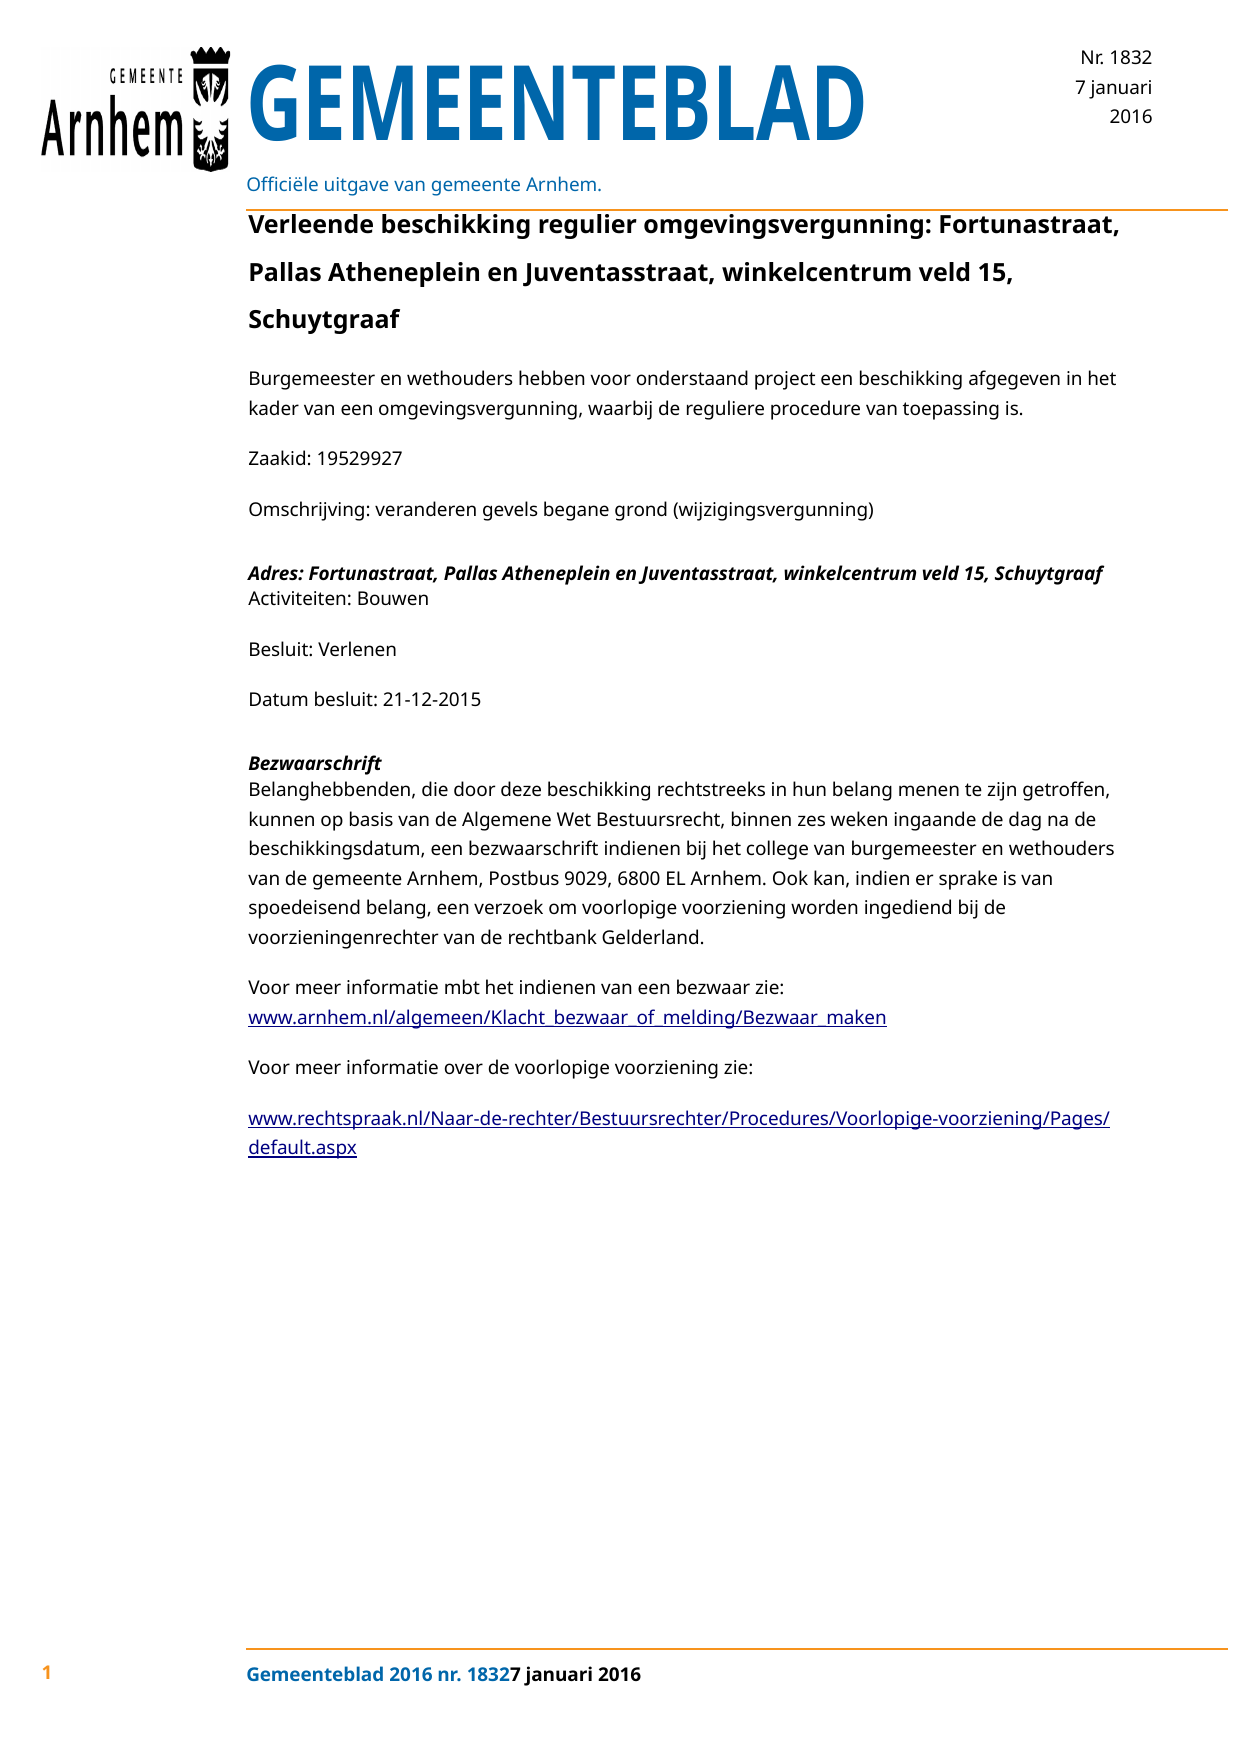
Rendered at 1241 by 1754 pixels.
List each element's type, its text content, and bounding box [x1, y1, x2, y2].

text Belanghebbenden, die door deze beschikking rechtstreeks in hun belang menen te zijn getroffen, kunnen op basis van de Algemene Wet Bestuursrecht, binnen zes weken ingaande de dag na de beschikkingsdatum, een bezwaarschrift indienen bij het college van burgemeester en wethouders van de gemeente Arnhem, Postbus 9029, 6800 EL Arnhem. Ook kan, indien er sprake is van spoedeisend belang, een verzoek om voorlopige voorziening worden ingediend bij de voorzieningenrechter van de rechtbank Gelderland. [248, 776, 1152, 950]
text Verleende beschikking regulier omgevingsvergunning: Fortunastraat, Pallas Atheneplein en Juventasstraat, winkelcentrum veld 15, Schuytgraaf [248, 211, 1152, 336]
picture [41, 47, 231, 172]
text Zaakid: 19529927 [248, 446, 1152, 471]
text Activiteiten: Bouwen [248, 586, 1152, 611]
text Voor meer informatie over de voorlopige voorziening zie: [248, 1054, 1152, 1080]
text Adres: Fortunastraat, Pallas Atheneplein en Juventasstraat, winkelcentrum veld 15, Schuytgraaf [248, 560, 1152, 586]
text Besluit: Verlenen [248, 636, 1152, 662]
text Datum besluit: 21-12-2015 [248, 686, 1152, 712]
text Omschrijving: veranderen gevels begane grond (wijzigingsvergunning) [248, 496, 1152, 522]
text Voor meer informatie mbt het indienen van een bezwaar zie: www.arnhem.nl/algemeen/Klacht_bezwaar_of_melding/Bezwaar_maken [248, 974, 1152, 1030]
text Bezwaarschrift [248, 750, 1152, 776]
text www.rechtspraak.nl/Naar-de-rechter/Bestuursrechter/Procedures/Voorlopige-voorziening/Pages/default.aspx [248, 1105, 1152, 1160]
text Burgemeester en wethouders hebben voor onderstaand project een beschikking afgegeven in het kader van een omgevingsvergunning, waarbij de reguliere procedure van toepassing is. [248, 366, 1152, 421]
